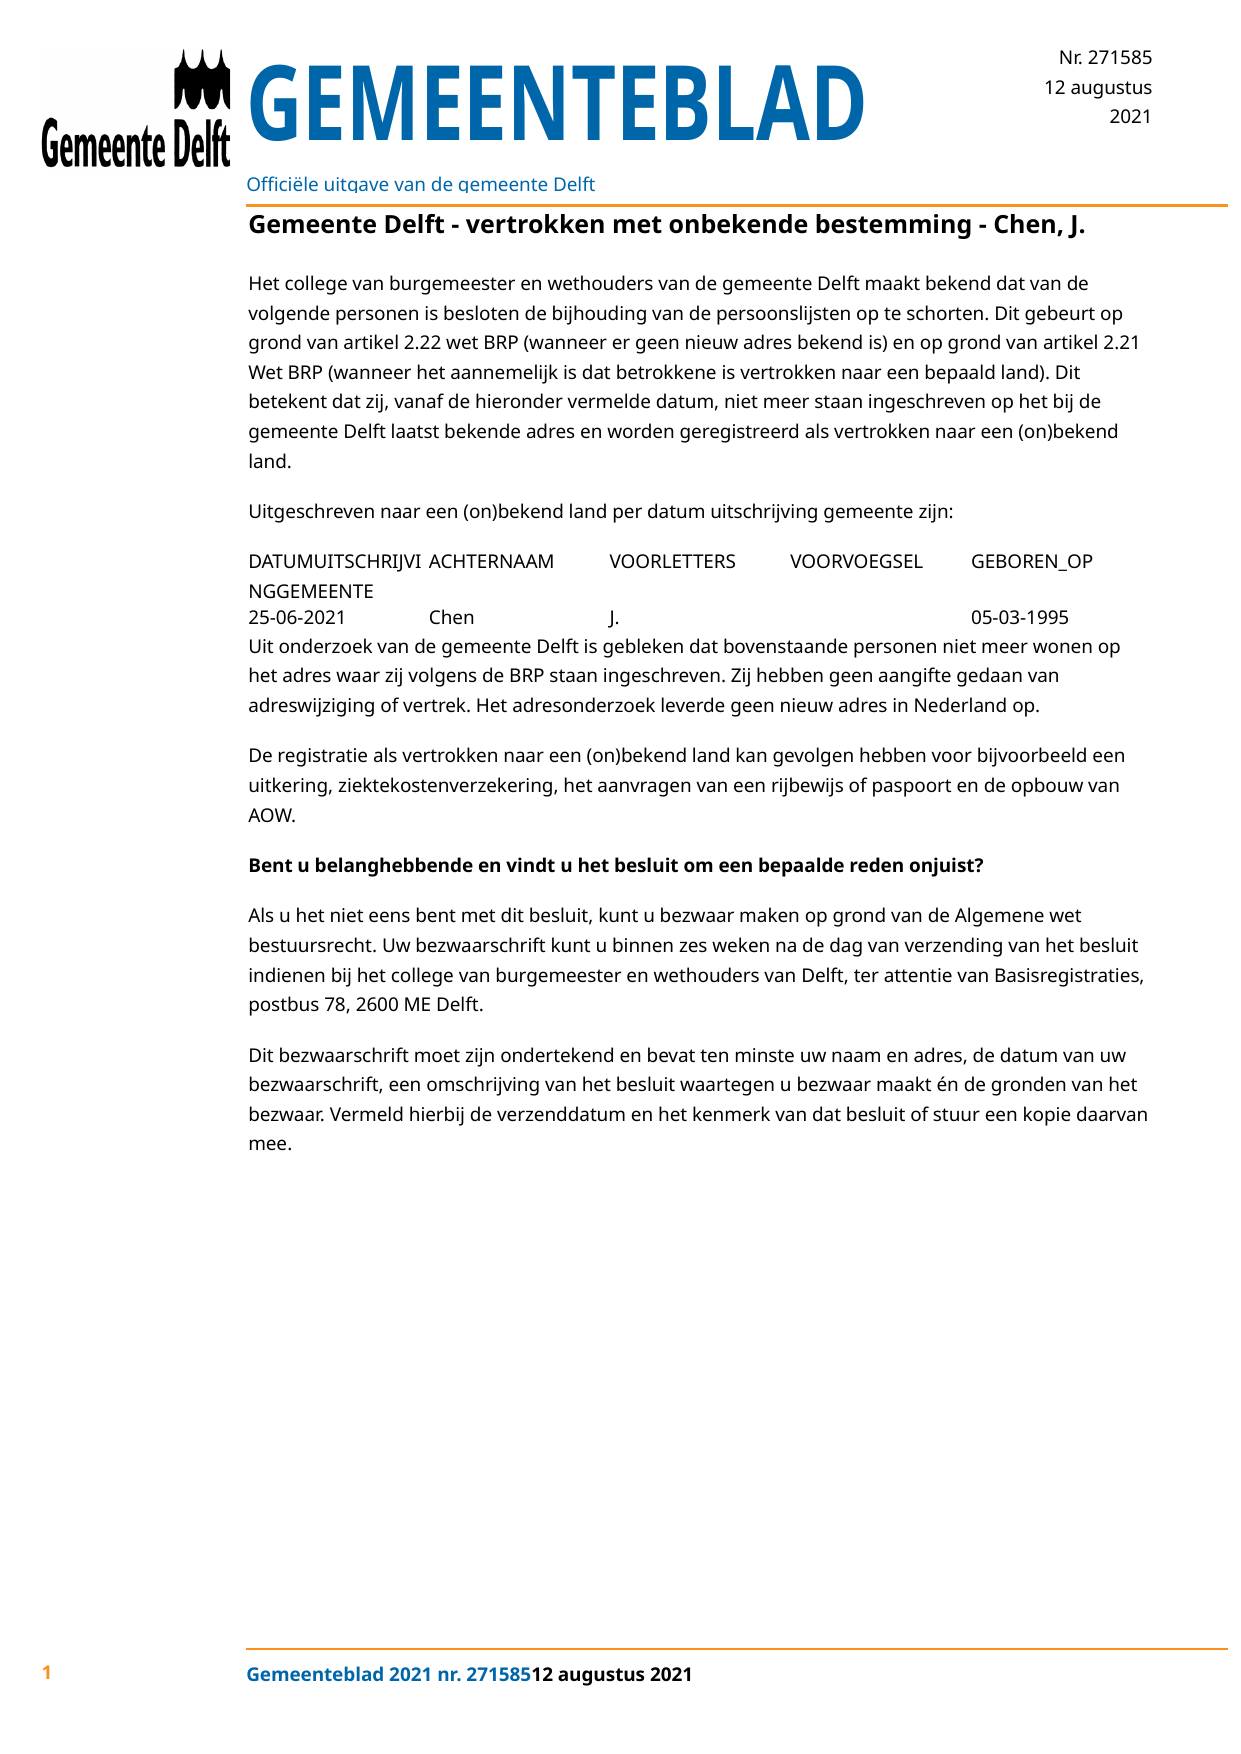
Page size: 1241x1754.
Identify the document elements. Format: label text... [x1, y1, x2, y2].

text Als u het niet eens bent met dit besluit, kunt u bezwaar maken op grond van de Algemene wet bestuursrecht. Uw bezwaarschrift kunt u binnen zes weken na de dag van verzending van het besluit indienen bij het college van burgemeester en wethouders van Delft, ter attentie van Basisregistraties, postbus 78, 2600 ME Delft. [248, 903, 1152, 1017]
table_header GEBOREN_OP [971, 549, 1152, 604]
table_cell Chen [429, 604, 609, 630]
picture [41, 47, 231, 172]
table_cell J. [609, 604, 790, 630]
table_header ACHTERNAAM [429, 549, 609, 604]
table_header VOORVOEGSEL [790, 549, 971, 604]
table_cell 25-06-2021 [248, 604, 429, 630]
text Uitgeschreven naar een (on)bekend land per datum uitschrijving gemeente zijn: [248, 498, 1152, 524]
table_cell [790, 604, 971, 630]
table_header VOORLETTERS [609, 549, 790, 604]
text Gemeente Delft - vertrokken met onbekende bestemming - Chen, J. [248, 207, 1152, 241]
text De registratie als vertrokken naar een (on)bekend land kan gevolgen hebben voor bijvoorbeeld een uitkering, ziektekostenverzekering, het aanvragen van een rijbewijs of paspoort en de opbouw van AOW. [248, 743, 1152, 827]
table_cell 05-03-1995 [971, 604, 1152, 630]
text Bent u belanghebbende en vindt u het besluit om een bepaalde reden onjuist? [248, 852, 1152, 878]
table_header DATUMUITSCHRIJVINGGEMEENTE [248, 549, 429, 604]
text Het college van burgemeester en wethouders van de gemeente Delft maakt bekend dat van de volgende personen is besloten de bijhouding van de persoonslijsten op te schorten. Dit gebeurt op grond van artikel 2.22 wet BRP (wanneer er geen nieuw adres bekend is) en op grond van artikel 2.21 Wet BRP (wanneer het aannemelijk is dat betrokkene is vertrokken naar een bepaald land). Dit betekent dat zij, vanaf de hieronder vermelde datum, niet meer staan ingeschreven op het bij de gemeente Delft laatst bekende adres en worden geregistreerd als vertrokken naar een (on)bekend land. [248, 270, 1152, 473]
text Uit onderzoek van de gemeente Delft is gebleken dat bovenstaande personen niet meer wonen op het adres waar zij volgens de BRP staan ingeschreven. Zij hebben geen aangifte gedaan van adreswijziging of vertrek. Het adresonderzoek leverde geen nieuw adres in Nederland op. [248, 633, 1152, 718]
text Dit bezwaarschrift moet zijn ondertekend en bevat ten minste uw naam en adres, de datum van uw bezwaarschrift, een omschrijving van het besluit waartegen u bezwaar maakt én de gronden van het bezwaar. Vermeld hierbij de verzenddatum en het kenmerk van dat besluit of stuur een kopie daarvan mee. [248, 1042, 1152, 1156]
